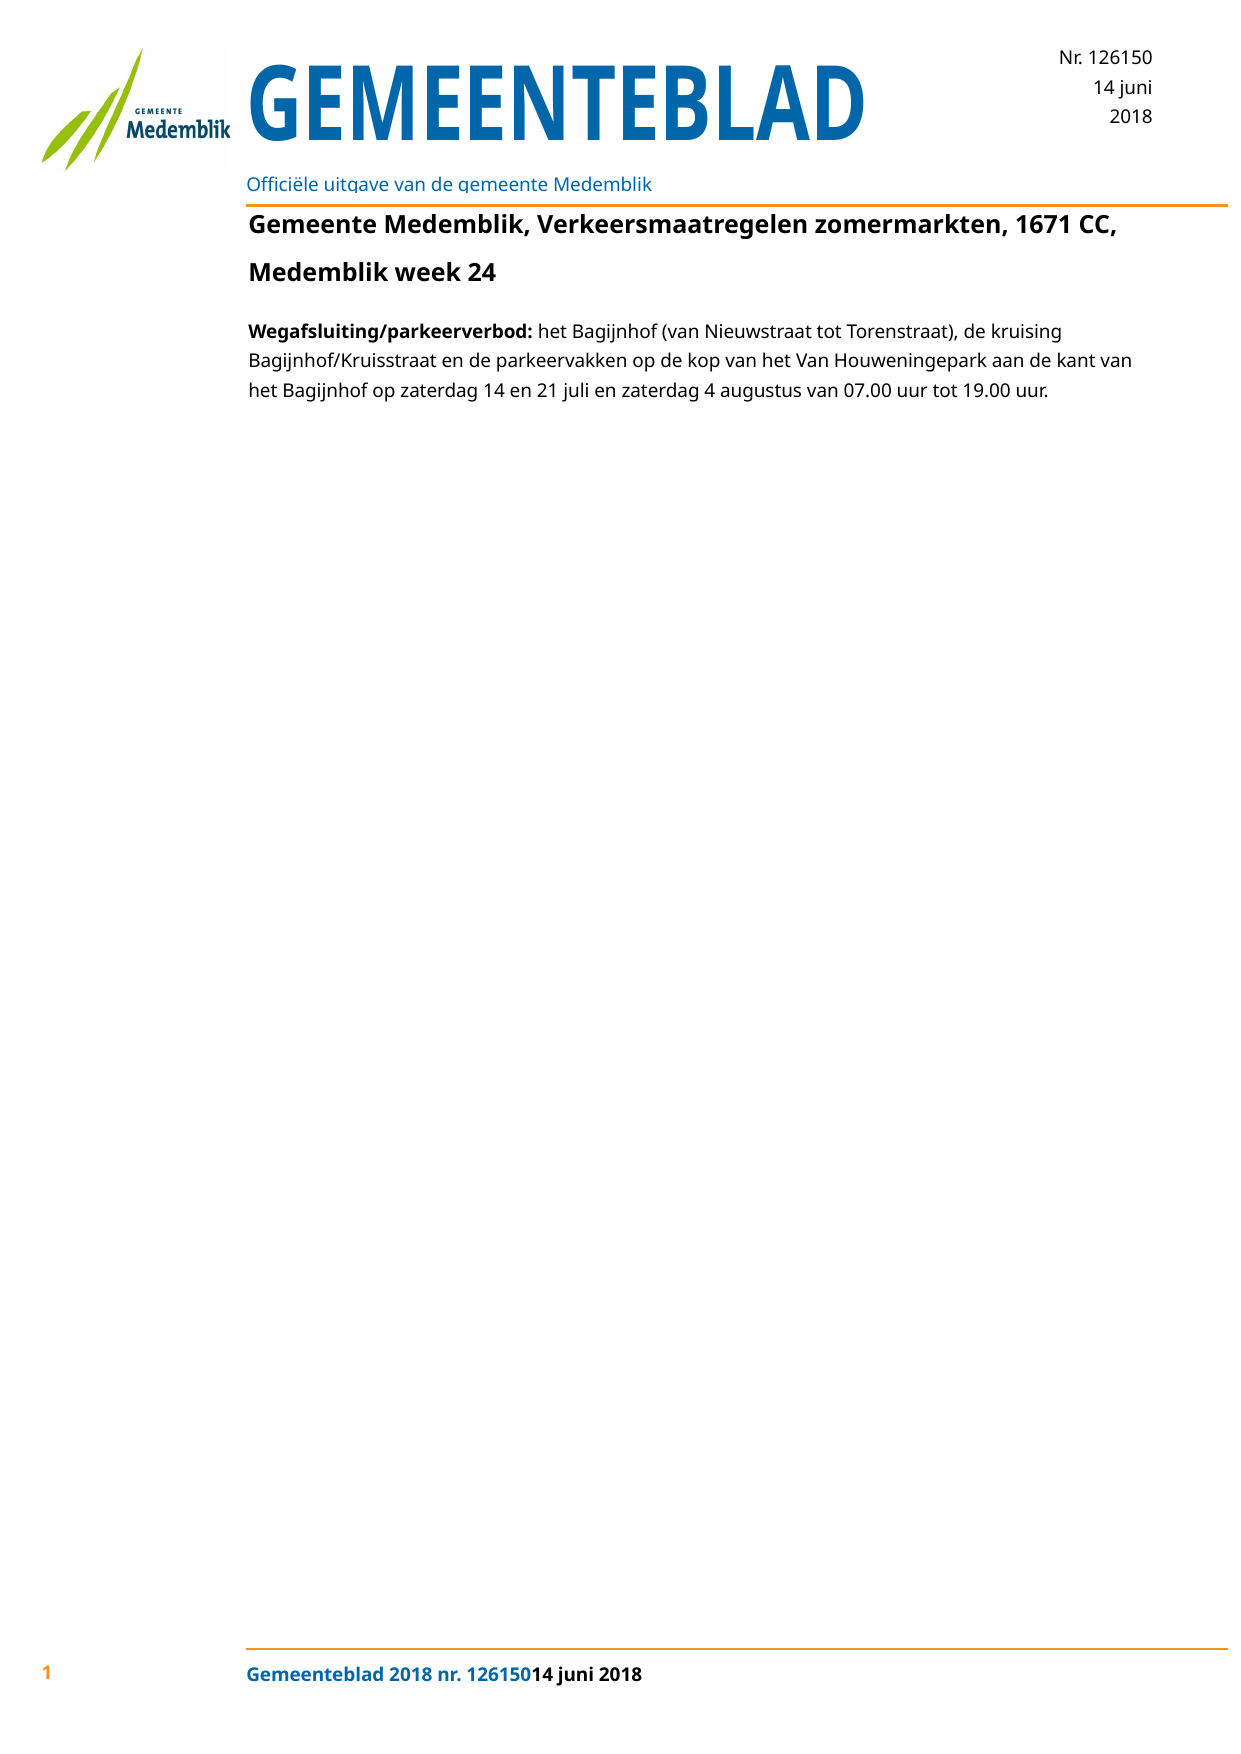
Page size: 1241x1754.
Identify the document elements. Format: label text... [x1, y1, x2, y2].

text Wegafsluiting/parkeerverbod: het Bagijnhof (van Nieuwstraat tot Torenstraat), de kruising Bagijnhof/Kruisstraat en de parkeervakken op de kop van het Van Houweningepark aan de kant van het Bagijnhof op zaterdag 14 en 21 juli en zaterdag 4 augustus van 07.00 uur tot 19.00 uur. [248, 318, 1152, 403]
text Gemeente Medemblik, Verkeersmaatregelen zomermarkten, 1671 CC, Medemblik week 24 [248, 207, 1152, 288]
picture [41, 47, 231, 172]
